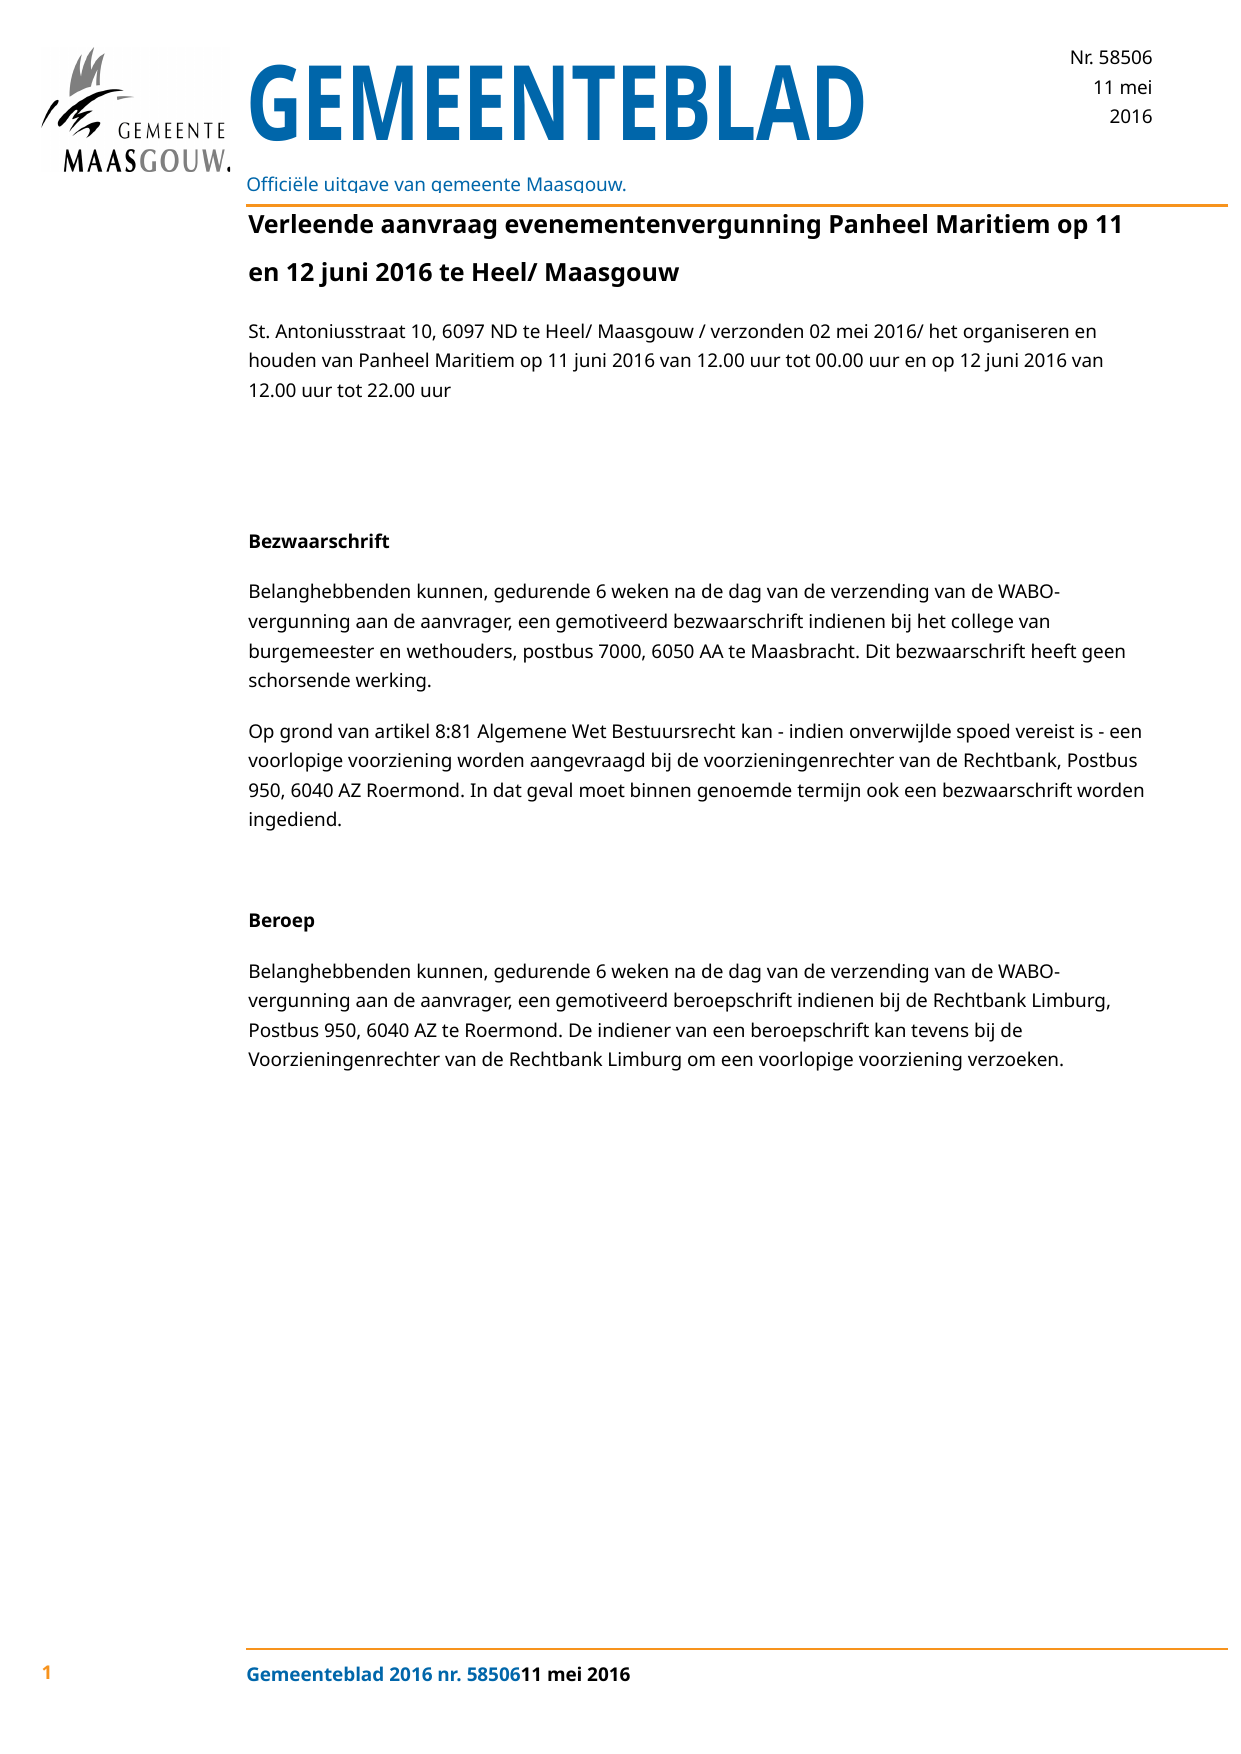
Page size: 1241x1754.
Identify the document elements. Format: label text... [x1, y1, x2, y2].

text Belanghebbenden kunnen, gedurende 6 weken na de dag van de verzending van de WABO-vergunning aan de aanvrager, een gemotiveerd beroepschrift indienen bij de Rechtbank Limburg, Postbus 950, 6040 AZ te Roermond. De indiener van een beroepschrift kan tevens bij de Voorzieningenrechter van de Rechtbank Limburg om een voorlopige voorziening verzoeken. [248, 958, 1152, 1072]
text Op grond van artikel 8:81 Algemene Wet Bestuursrecht kan - indien onverwijlde spoed vereist is - een voorlopige voorziening worden aangevraagd bij de voorzieningenrechter van de Rechtbank, Postbus 950, 6040 AZ Roermond. In dat geval moet binnen genoemde termijn ook een bezwaarschrift worden ingediend. [248, 718, 1152, 832]
text Verleende aanvraag evenementenvergunning Panheel Maritiem op 11 en 12 juni 2016 te Heel/ Maasgouw [248, 207, 1152, 288]
picture [41, 47, 231, 172]
text St. Antoniusstraat 10, 6097 ND te Heel/ Maasgouw / verzonden 02 mei 2016/ het organiseren en houden van Panheel Maritiem op 11 juni 2016 van 12.00 uur tot 00.00 uur en op 12 juni 2016 van 12.00 uur tot 22.00 uur [248, 318, 1152, 403]
text Belanghebbenden kunnen, gedurende 6 weken na de dag van de verzending van de WABO-vergunning aan de aanvrager, een gemotiveerd bezwaarschrift indienen bij het college van burgemeester en wethouders, postbus 7000, 6050 AA te Maasbracht. Dit bezwaarschrift heeft geen schorsende werking. [248, 579, 1152, 693]
text Beroep [248, 907, 1152, 933]
text Bezwaarschrift [248, 528, 1152, 554]
